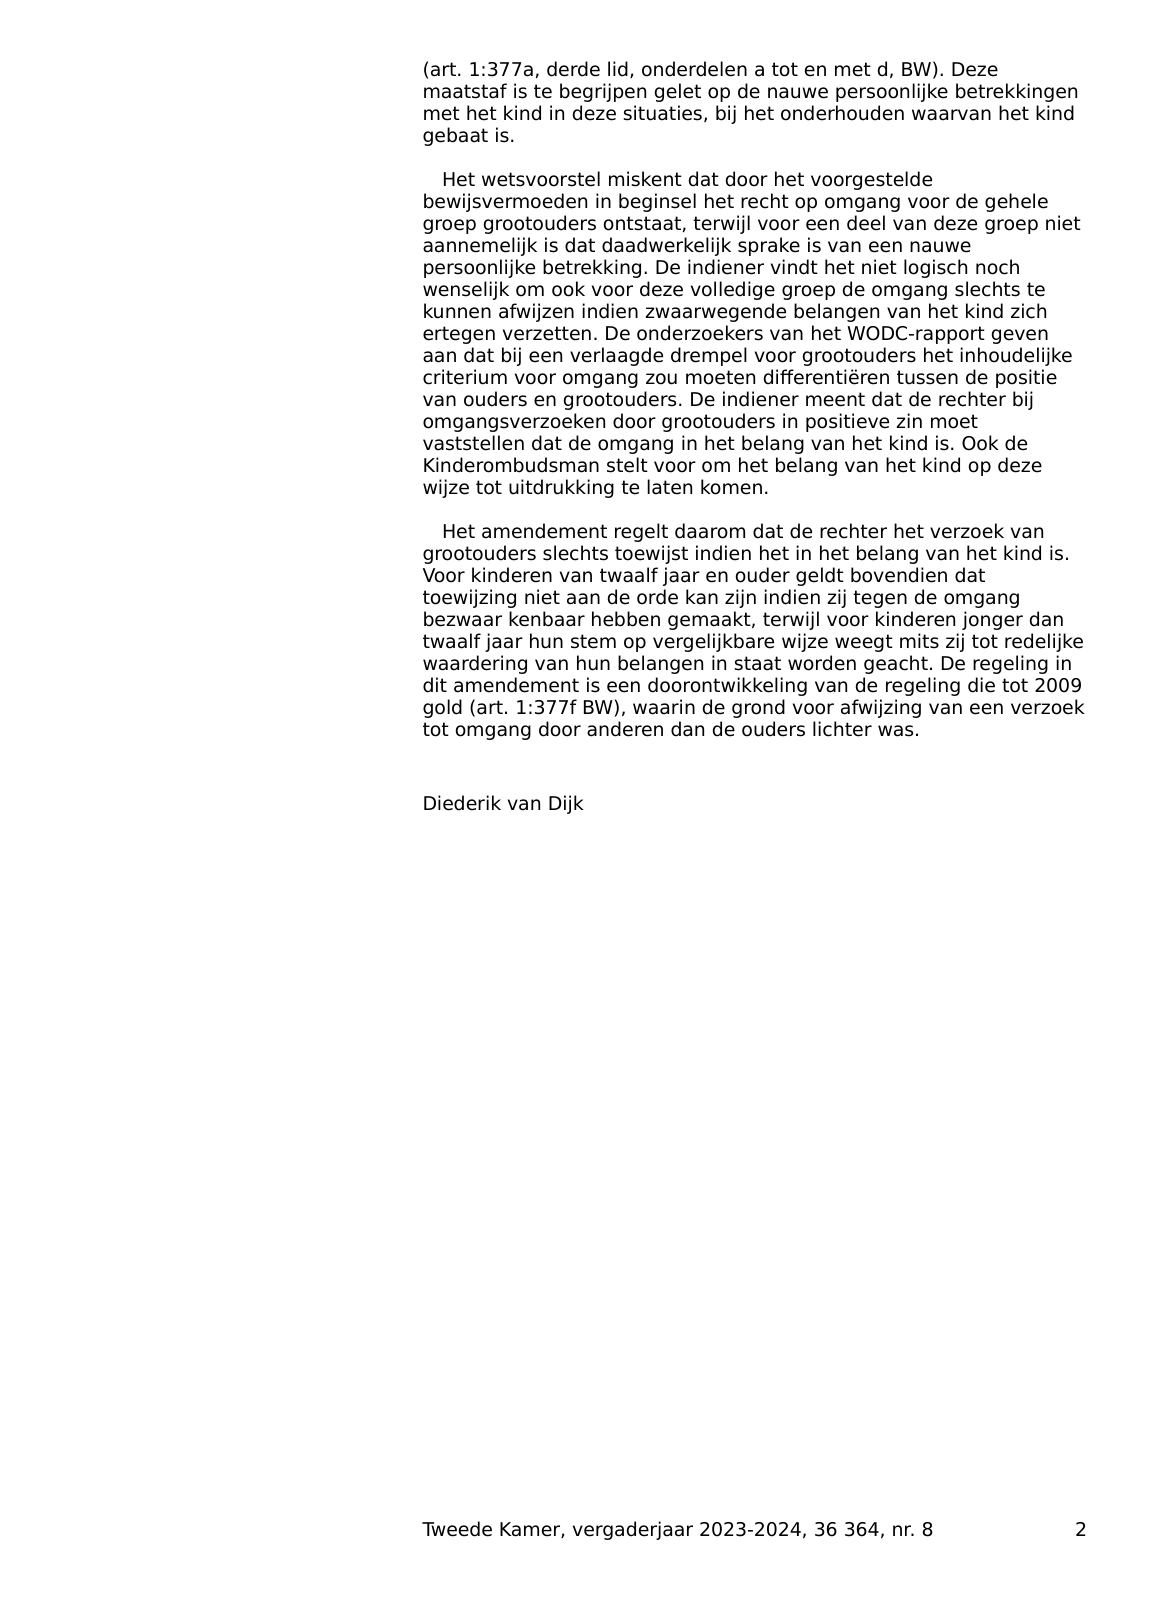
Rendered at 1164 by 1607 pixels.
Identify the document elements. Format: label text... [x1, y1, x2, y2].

text Diederik van Dijk [422, 771, 1087, 815]
text Het wetsvoorstel miskent dat door het voorgestelde bewijsvermoeden in beginsel het recht op omgang voor de gehele groep grootouders ontstaat, terwijl voor een deel van deze groep niet aannemelijk is dat daadwerkelijk sprake is van een nauwe persoonlijke betrekking. De indiener vindt het niet logisch noch wenselijk om ook voor deze volledige groep de omgang slechts te kunnen afwijzen indien zwaarwegende belangen van het kind zich ertegen verzetten. De onderzoekers van het WODC-rapport geven aan dat bij een verlaagde drempel voor grootouders het inhoudelijke criterium voor omgang zou moeten differentiëren tussen de positie van ouders en grootouders. De indiener meent dat de rechter bij omgangsverzoeken door grootouders in positieve zin moet vaststellen dat de omgang in het belang van het kind is. Ook de Kinderombudsman stelt voor om het belang van het kind op deze wijze tot uitdrukking te laten komen. [422, 169, 1087, 499]
text (art. 1:377a, derde lid, onderdelen a tot en met d, BW). Deze maatstaf is te begrijpen gelet op de nauwe persoonlijke betrekkingen met het kind in deze situaties, bij het onderhouden waarvan het kind gebaat is. [422, 59, 1087, 147]
text Het amendement regelt daarom dat de rechter het verzoek van grootouders slechts toewijst indien het in het belang van het kind is. Voor kinderen van twaalf jaar en ouder geldt bovendien dat toewijzing niet aan de orde kan zijn indien zij tegen de omgang bezwaar kenbaar hebben gemaakt, terwijl voor kinderen jonger dan twaalf jaar hun stem op vergelijkbare wijze weegt mits zij tot redelijke waardering van hun belangen in staat worden geacht. De regeling in dit amendement is een doorontwikkeling van de regeling die tot 2009 gold (art. 1:377f BW), waarin de grond voor afwijzing van een verzoek tot omgang door anderen dan de ouders lichter was. [422, 521, 1087, 741]
